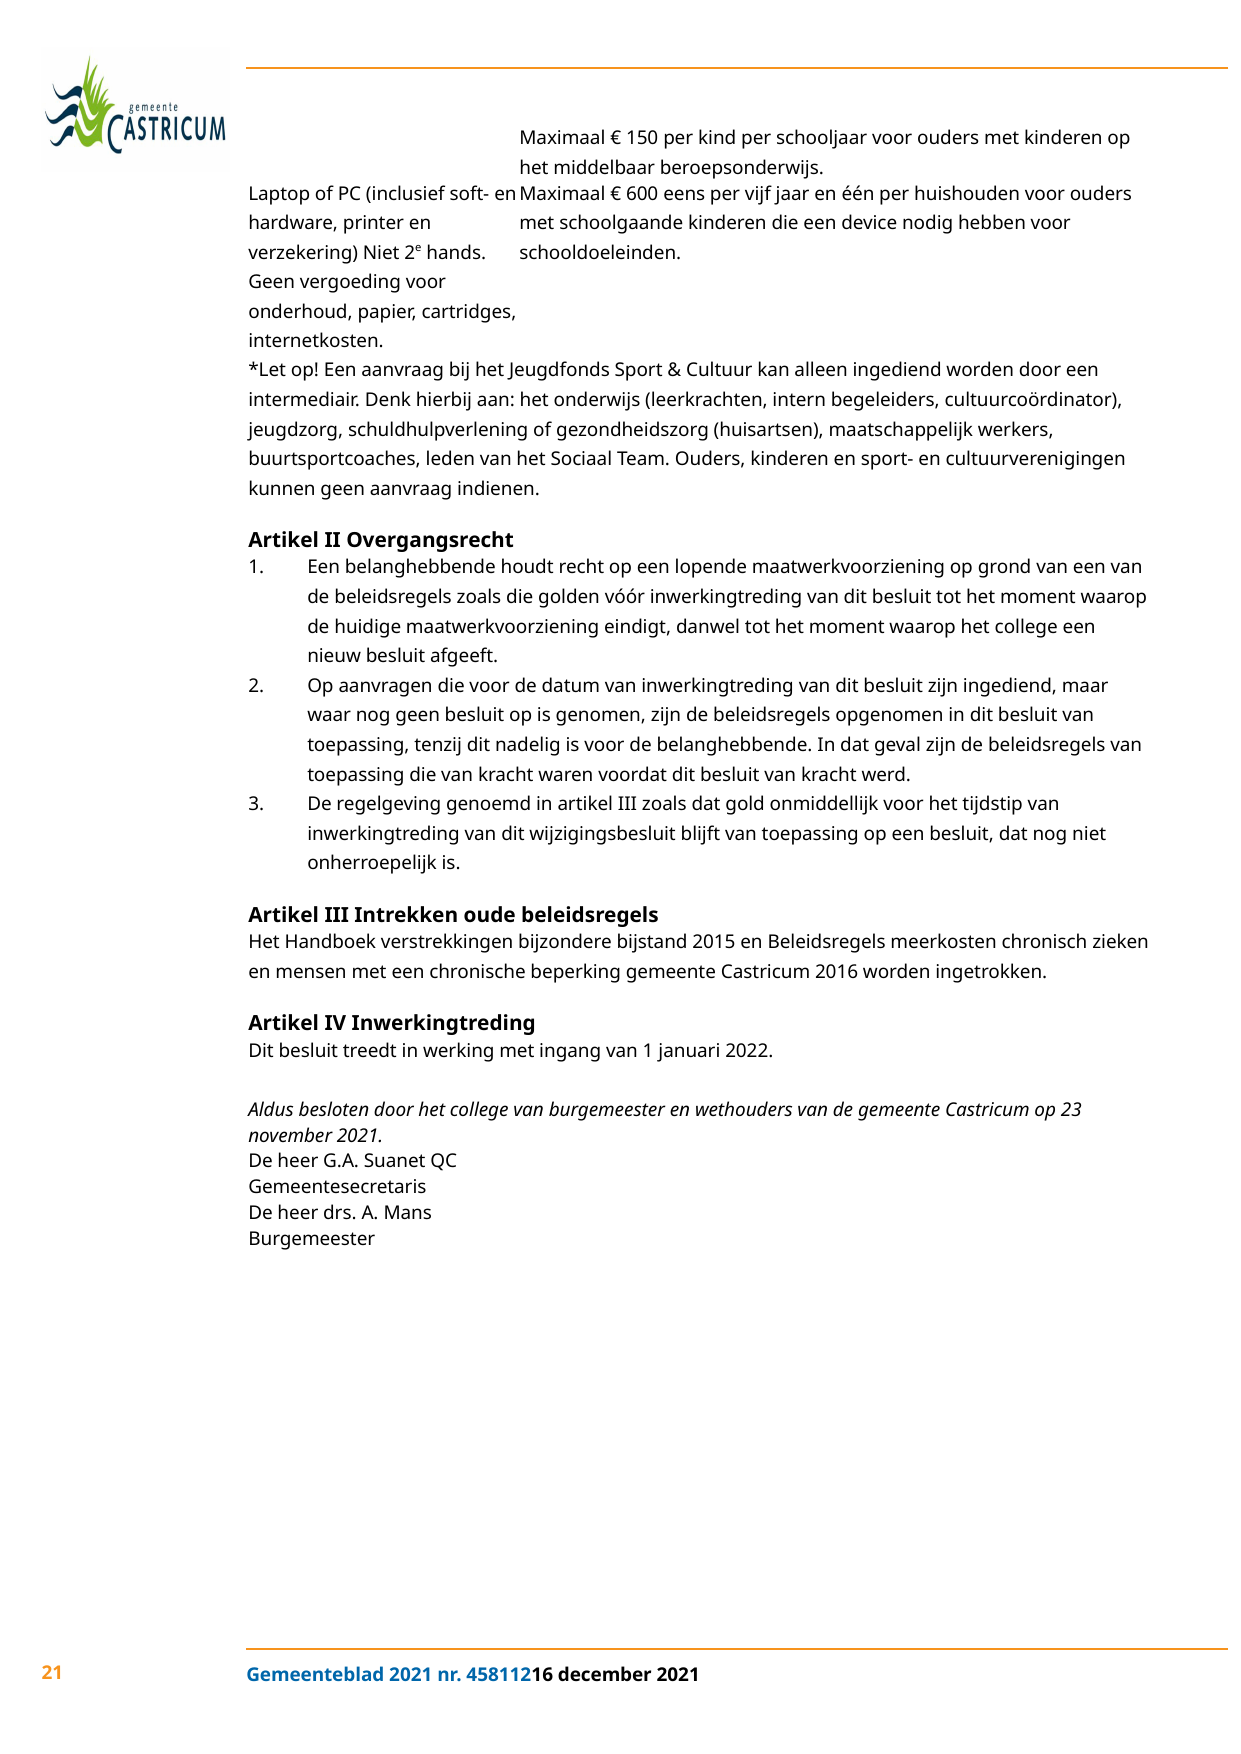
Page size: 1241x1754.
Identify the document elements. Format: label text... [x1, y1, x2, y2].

table_cell [248, 95, 519, 180]
text Artikel III Intrekken oude beleidsregels [248, 900, 1152, 928]
table_cell Maximaal € 600 eens per vijf jaar en één per huishouden voor ouders met schoolgaande kinderen die een device nodig hebben voor schooldoeleinden. [519, 180, 1152, 353]
text De heer drs. A. Mans [248, 1199, 1152, 1225]
text De heer G.A. Suanet QC [248, 1147, 1152, 1173]
table_cell Laptop of PC (inclusief soft- en hardware, printer en verzekering) Niet 2e hands. Geen vergoeding voor onderhoud, papier, cartridges, internetkosten. [248, 180, 519, 353]
text *Let op! Een aanvraag bij het Jeugdfonds Sport & Cultuur kan alleen ingediend worden door een intermediair. Denk hierbij aan: het onderwijs (leerkrachten, intern begeleiders, cultuurcoördinator), jeugdzorg, schuldhulpverlening of gezondheidszorg (huisartsen), maatschappelijk werkers, buurtsportcoaches, leden van het Sociaal Team. Ouders, kinderen en sport- en cultuurverenigingen kunnen geen aanvraag indienen. [248, 357, 1152, 501]
text Artikel IV Inwerkingtreding [248, 1008, 1152, 1037]
text Gemeentesecretaris [248, 1173, 1152, 1199]
picture [41, 47, 231, 172]
list Op aanvragen die voor de datum van inwerkingtreding van dit besluit zijn ingediend, maar waar nog geen besluit op is genomen, zijn de beleidsregels opgenomen in dit besluit van toepassing, tenzij dit nadelig is voor de belanghebbende. In dat geval zijn de beleidsregels van toepassing die van kracht waren voordat dit besluit van kracht werd. [248, 672, 1152, 787]
list Een belanghebbende houdt recht op een lopende maatwerkvoorziening op grond van een van de beleidsregels zoals die golden vóór inwerkingtreding van dit besluit tot het moment waarop de huidige maatwerkvoorziening eindigt, danwel tot het moment waarop het college een nieuw besluit afgeeft. [248, 554, 1152, 668]
text Burgemeester [248, 1225, 1152, 1250]
text Aldus besloten door het college van burgemeester en wethouders van de gemeente Castricum op 23 november 2021. [248, 1096, 1152, 1147]
table_cell Maximaal € 150 per kind per schooljaar voor ouders met kinderen op het middelbaar beroepsonderwijs. [519, 95, 1152, 180]
text Artikel II Overgangsrecht [248, 525, 1152, 554]
list De regelgeving genoemd in artikel III zoals dat gold onmiddellijk voor het tijdstip van inwerkingtreding van dit wijzigingsbesluit blijft van toepassing op een besluit, dat nog niet onherroepelijk is. [248, 790, 1152, 875]
text Dit besluit treedt in werking met ingang van 1 januari 2022. [248, 1037, 1152, 1063]
text Het Handboek verstrekkingen bijzondere bijstand 2015 en Beleidsregels meerkosten chronisch zieken en mensen met een chronische beperking gemeente Castricum 2016 worden ingetrokken. [248, 928, 1152, 984]
